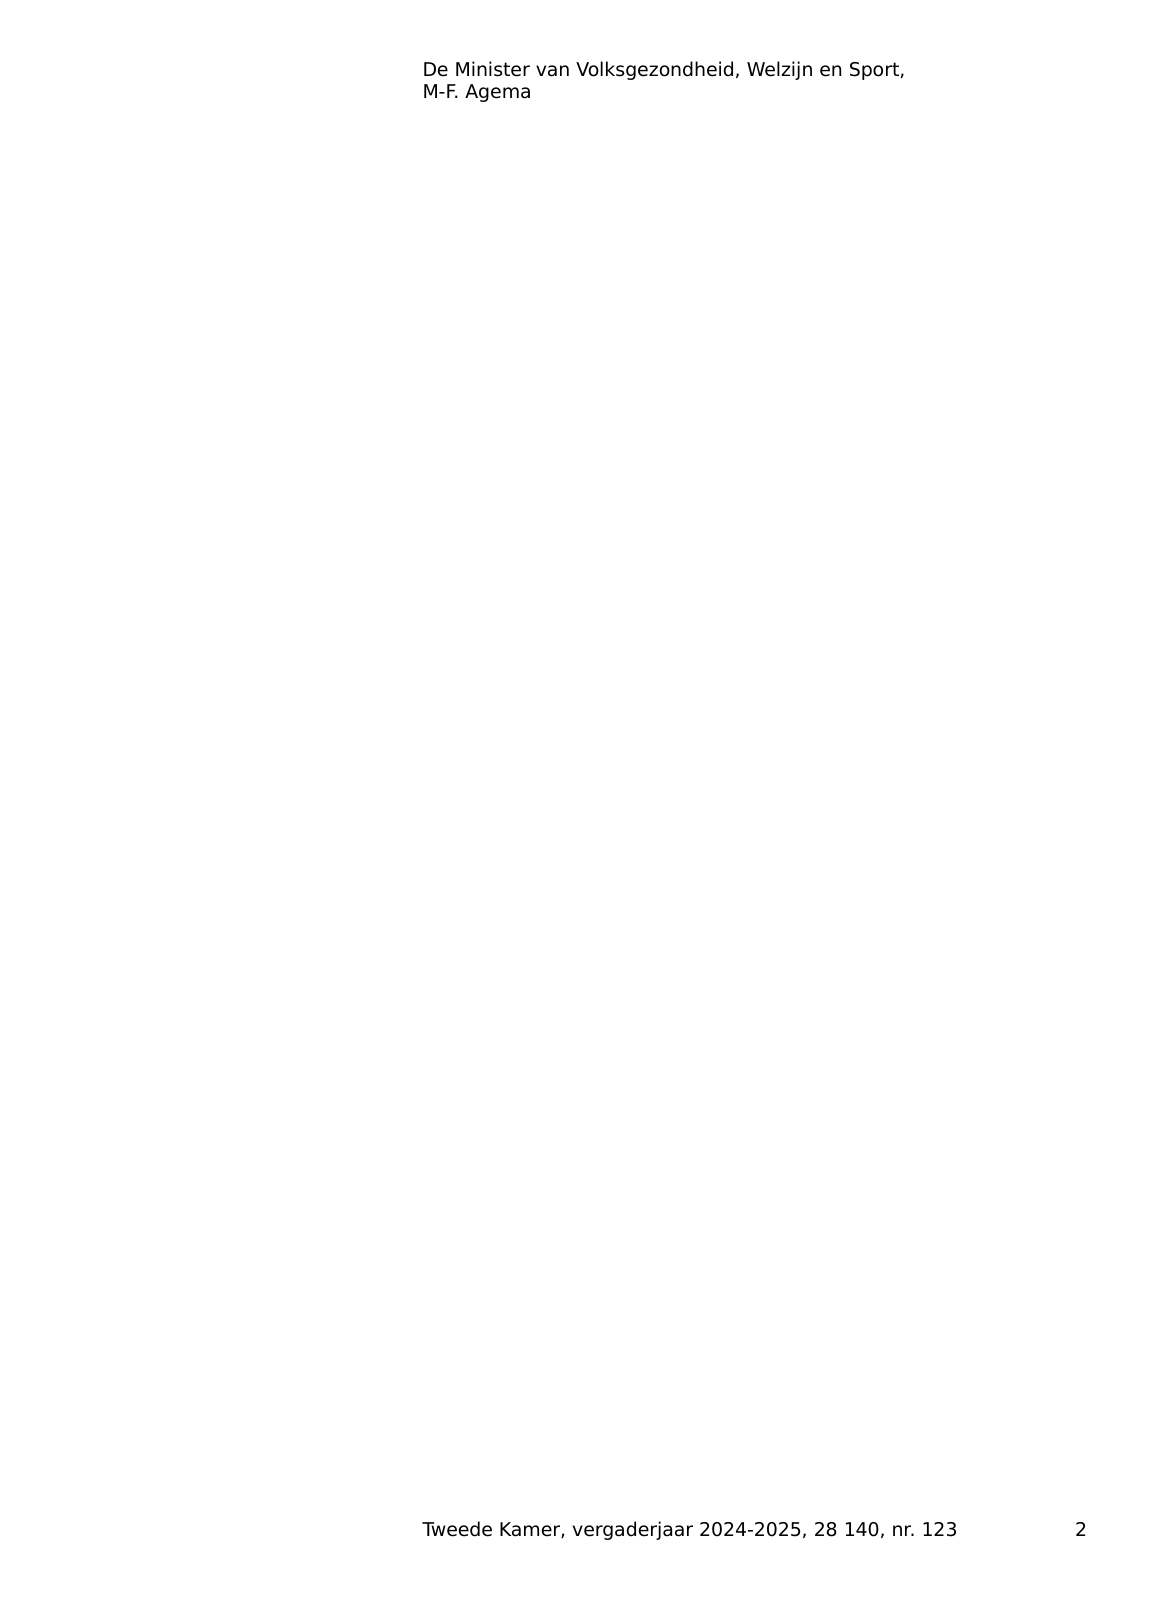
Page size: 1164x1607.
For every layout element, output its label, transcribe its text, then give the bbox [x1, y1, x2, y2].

text De Minister van Volksgezondheid, Welzijn en Sport, M-F. Agema [422, 59, 1087, 103]
